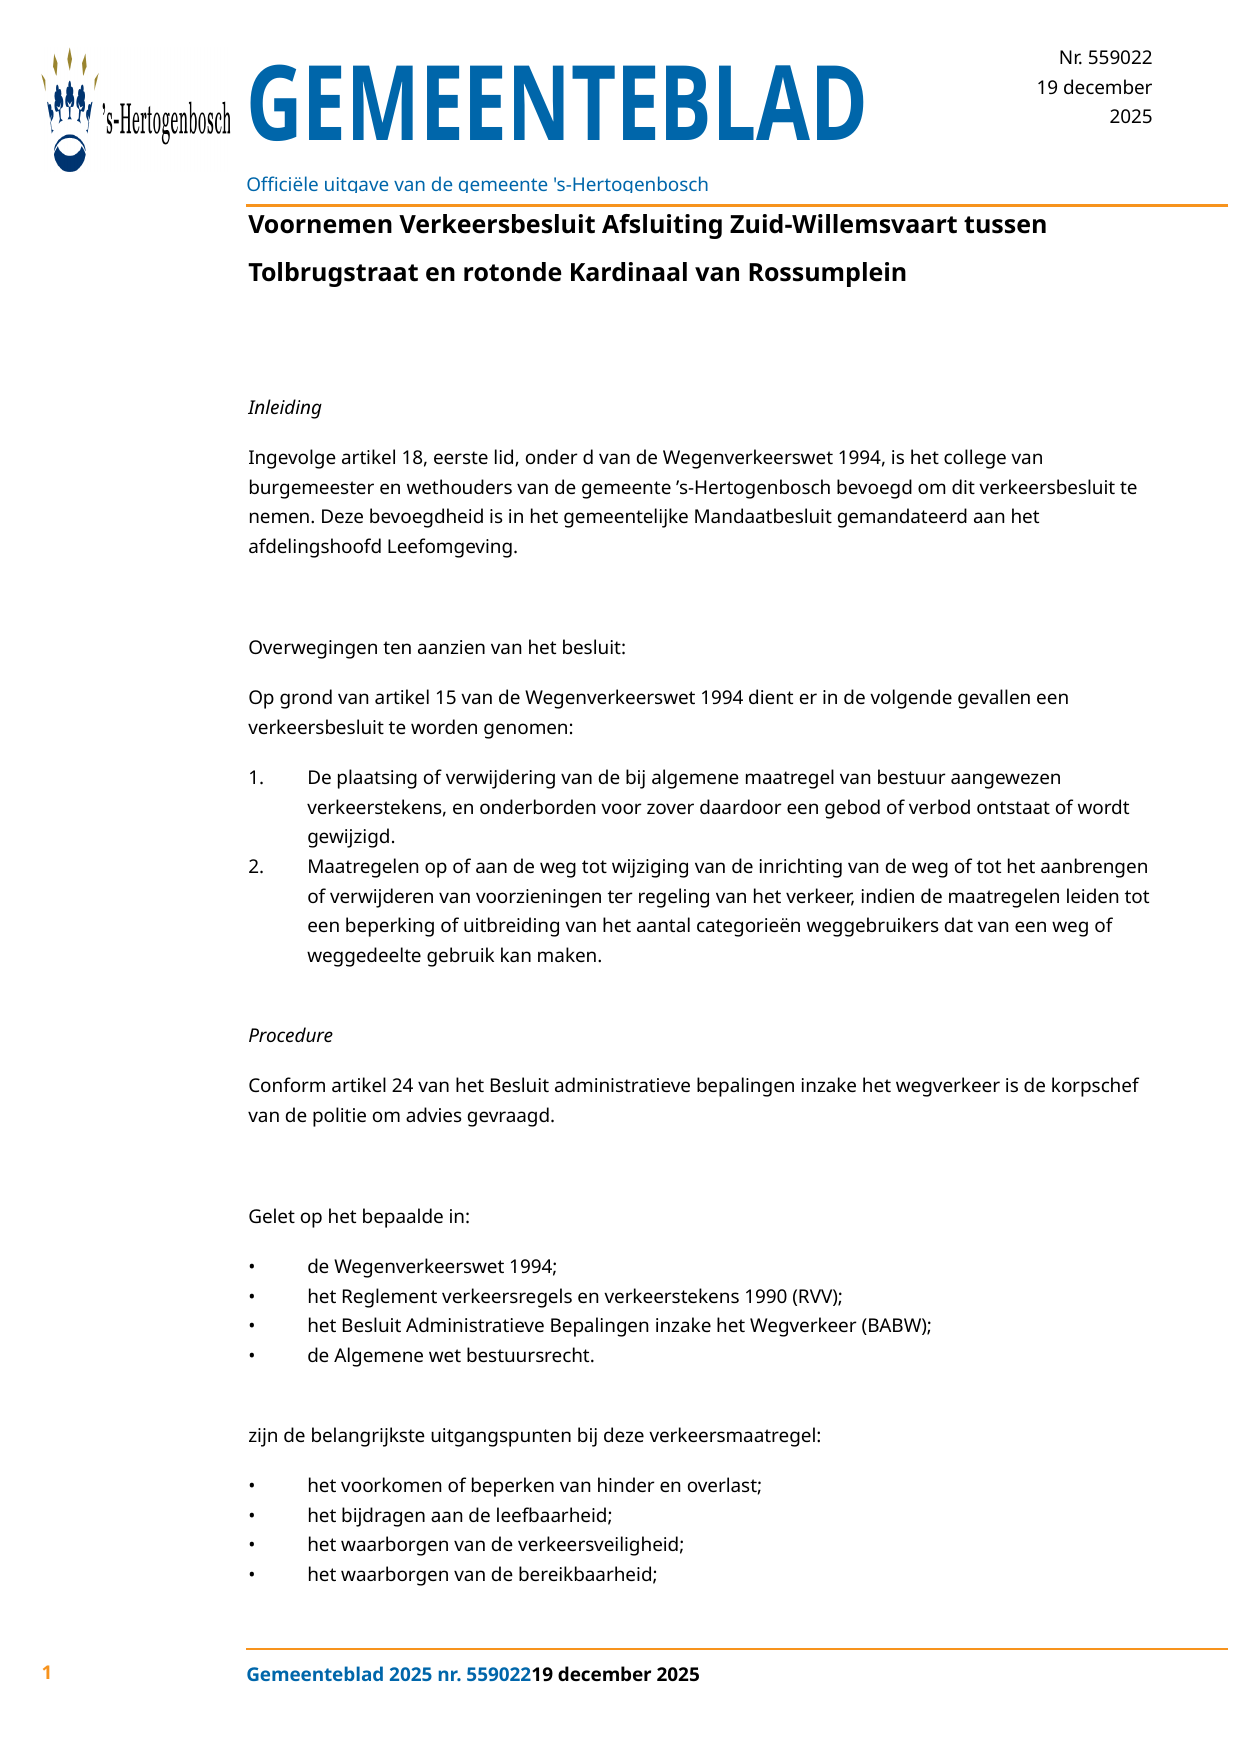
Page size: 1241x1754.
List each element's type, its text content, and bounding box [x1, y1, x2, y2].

text Ingevolge artikel 18, eerste lid, onder d van de Wegenverkeerswet 1994, is het college van burgemeester en wethouders van de gemeente ’s-Hertogenbosch bevoegd om dit verkeersbesluit te nemen. Deze bevoegdheid is in het gemeentelijke Mandaatbesluit gemandateerd aan het afdelingshoofd Leefomgeving. [248, 444, 1152, 559]
text Conform artikel 24 van het Besluit administratieve bepalingen inzake het wegverkeer is de korpschef van de politie om advies gevraagd. [248, 1072, 1152, 1128]
picture [41, 47, 231, 172]
list het Reglement verkeersregels en verkeerstekens 1990 (RVV); [248, 1283, 1152, 1308]
text Gelet op het bepaalde in: [248, 1203, 1152, 1228]
list het bijdragen aan de leefbaarheid; [248, 1502, 1152, 1528]
list de Algemene wet bestuursrecht. [248, 1342, 1152, 1368]
list De plaatsing of verwijdering van de bij algemene maatregel van bestuur aangewezen verkeerstekens, en onderborden voor zover daardoor een gebod of verbod ontstaat of wordt gewijzigd. [248, 764, 1152, 849]
list het waarborgen van de bereikbaarheid; [248, 1561, 1152, 1587]
list het Besluit Administratieve Bepalingen inzake het Wegverkeer (BABW); [248, 1312, 1152, 1338]
list het waarborgen van de verkeersveiligheid; [248, 1532, 1152, 1557]
text Op grond van artikel 15 van de Wegenverkeerswet 1994 dient er in de volgende gevallen een verkeersbesluit te worden genomen: [248, 684, 1152, 740]
text Overwegingen ten aanzien van het besluit: [248, 634, 1152, 660]
list het voorkomen of beperken van hinder en overlast; [248, 1472, 1152, 1498]
text zijn de belangrijkste uitgangspunten bij deze verkeersmaatregel: [248, 1422, 1152, 1448]
list de Wegenverkeerswet 1994; [248, 1253, 1152, 1279]
text Procedure [248, 1022, 1152, 1048]
text Inleiding [248, 394, 1152, 420]
text Voornemen Verkeersbesluit Afsluiting Zuid-Willemsvaart tussen Tolbrugstraat en rotonde Kardinaal van Rossumplein [248, 207, 1152, 288]
list Maatregelen op of aan de weg tot wijziging van de inrichting van de weg of tot het aanbrengen of verwijderen van voorzieningen ter regeling van het verkeer, indien de maatregelen leiden tot een beperking of uitbreiding van het aantal categorieën weggebruikers dat van een weg of weggedeelte gebruik kan maken. [248, 853, 1152, 968]
